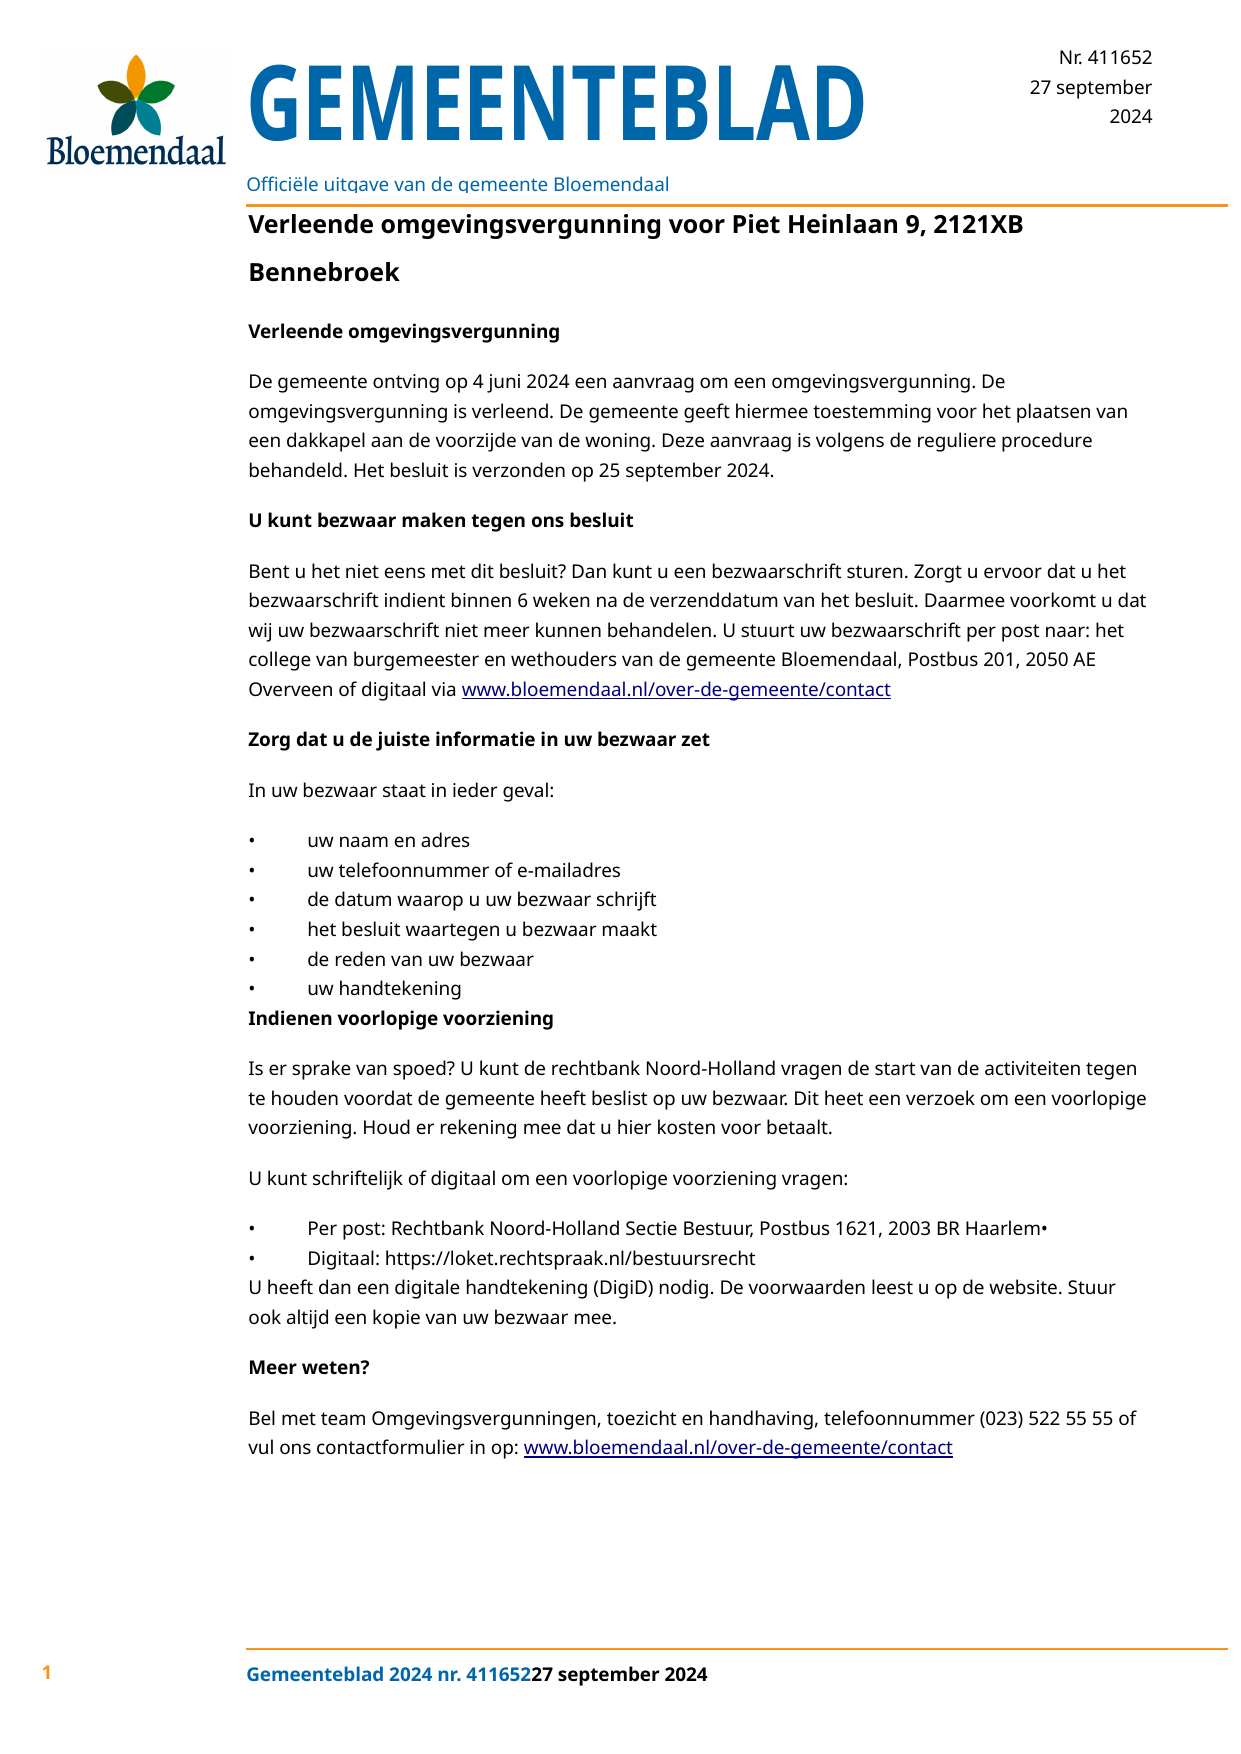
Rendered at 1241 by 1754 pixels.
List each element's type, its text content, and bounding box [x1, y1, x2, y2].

text U kunt bezwaar maken tegen ons besluit [248, 507, 1152, 533]
text Verleende omgevingsvergunning [248, 318, 1152, 344]
list Per post: Rechtbank Noord-Holland Sectie Bestuur, Postbus 1621, 2003 BR Haarlem• [248, 1215, 1152, 1241]
list uw naam en adres [248, 827, 1152, 853]
text Is er sprake van spoed? U kunt de rechtbank Noord-Holland vragen de start van de activiteiten tegen te houden voordat de gemeente heeft beslist op uw bezwaar. Dit heet een verzoek om een voorlopige voorziening. Houd er rekening mee dat u hier kosten voor betaalt. [248, 1055, 1152, 1140]
text U kunt schriftelijk of digitaal om een voorlopige voorziening vragen: [248, 1165, 1152, 1191]
list het besluit waartegen u bezwaar maakt [248, 916, 1152, 942]
text Bel met team Omgevingsvergunningen, toezicht en handhaving, telefoonnummer (023) 522 55 55 of vul ons contactformulier in op: www.bloemendaal.nl/over-de-gemeente/contact [248, 1405, 1152, 1460]
text In uw bezwaar staat in ieder geval: [248, 777, 1152, 803]
text Meer weten? [248, 1354, 1152, 1380]
picture [41, 47, 231, 172]
text Verleende omgevingsvergunning voor Piet Heinlaan 9, 2121XB Bennebroek [248, 207, 1152, 288]
list Digitaal: https://loket.rechtspraak.nl/bestuursrecht [248, 1245, 1152, 1271]
list de reden van uw bezwaar [248, 946, 1152, 972]
list uw handtekening [248, 975, 1152, 1001]
text De gemeente ontving op 4 juni 2024 een aanvraag om een omgevingsvergunning. De omgevingsvergunning is verleend. De gemeente geeft hiermee toestemming voor het plaatsen van een dakkapel aan de voorzijde van de woning. Deze aanvraag is volgens de reguliere procedure behandeld. Het besluit is verzonden op 25 september 2024. [248, 368, 1152, 483]
list de datum waarop u uw bezwaar schrijft [248, 887, 1152, 912]
list uw telefoonnummer of e-mailadres [248, 857, 1152, 883]
text Indienen voorlopige voorziening [248, 1005, 1152, 1031]
text Zorg dat u de juiste informatie in uw bezwaar zet [248, 727, 1152, 752]
text Bent u het niet eens met dit besluit? Dan kunt u een bezwaarschrift sturen. Zorgt u ervoor dat u het bezwaarschrift indient binnen 6 weken na de verzenddatum van het besluit. Daarmee voorkomt u dat wij uw bezwaarschrift niet meer kunnen behandelen. U stuurt uw bezwaarschrift per post naar: het college van burgemeester en wethouders van de gemeente Bloemendaal, Postbus 201, 2050 AE Overveen of digitaal via www.bloemendaal.nl/over-de-gemeente/contact [248, 558, 1152, 702]
text U heeft dan een digitale handtekening (DigiD) nodig. De voorwaarden leest u op de website. Stuur ook altijd een kopie van uw bezwaar mee. [248, 1274, 1152, 1330]
